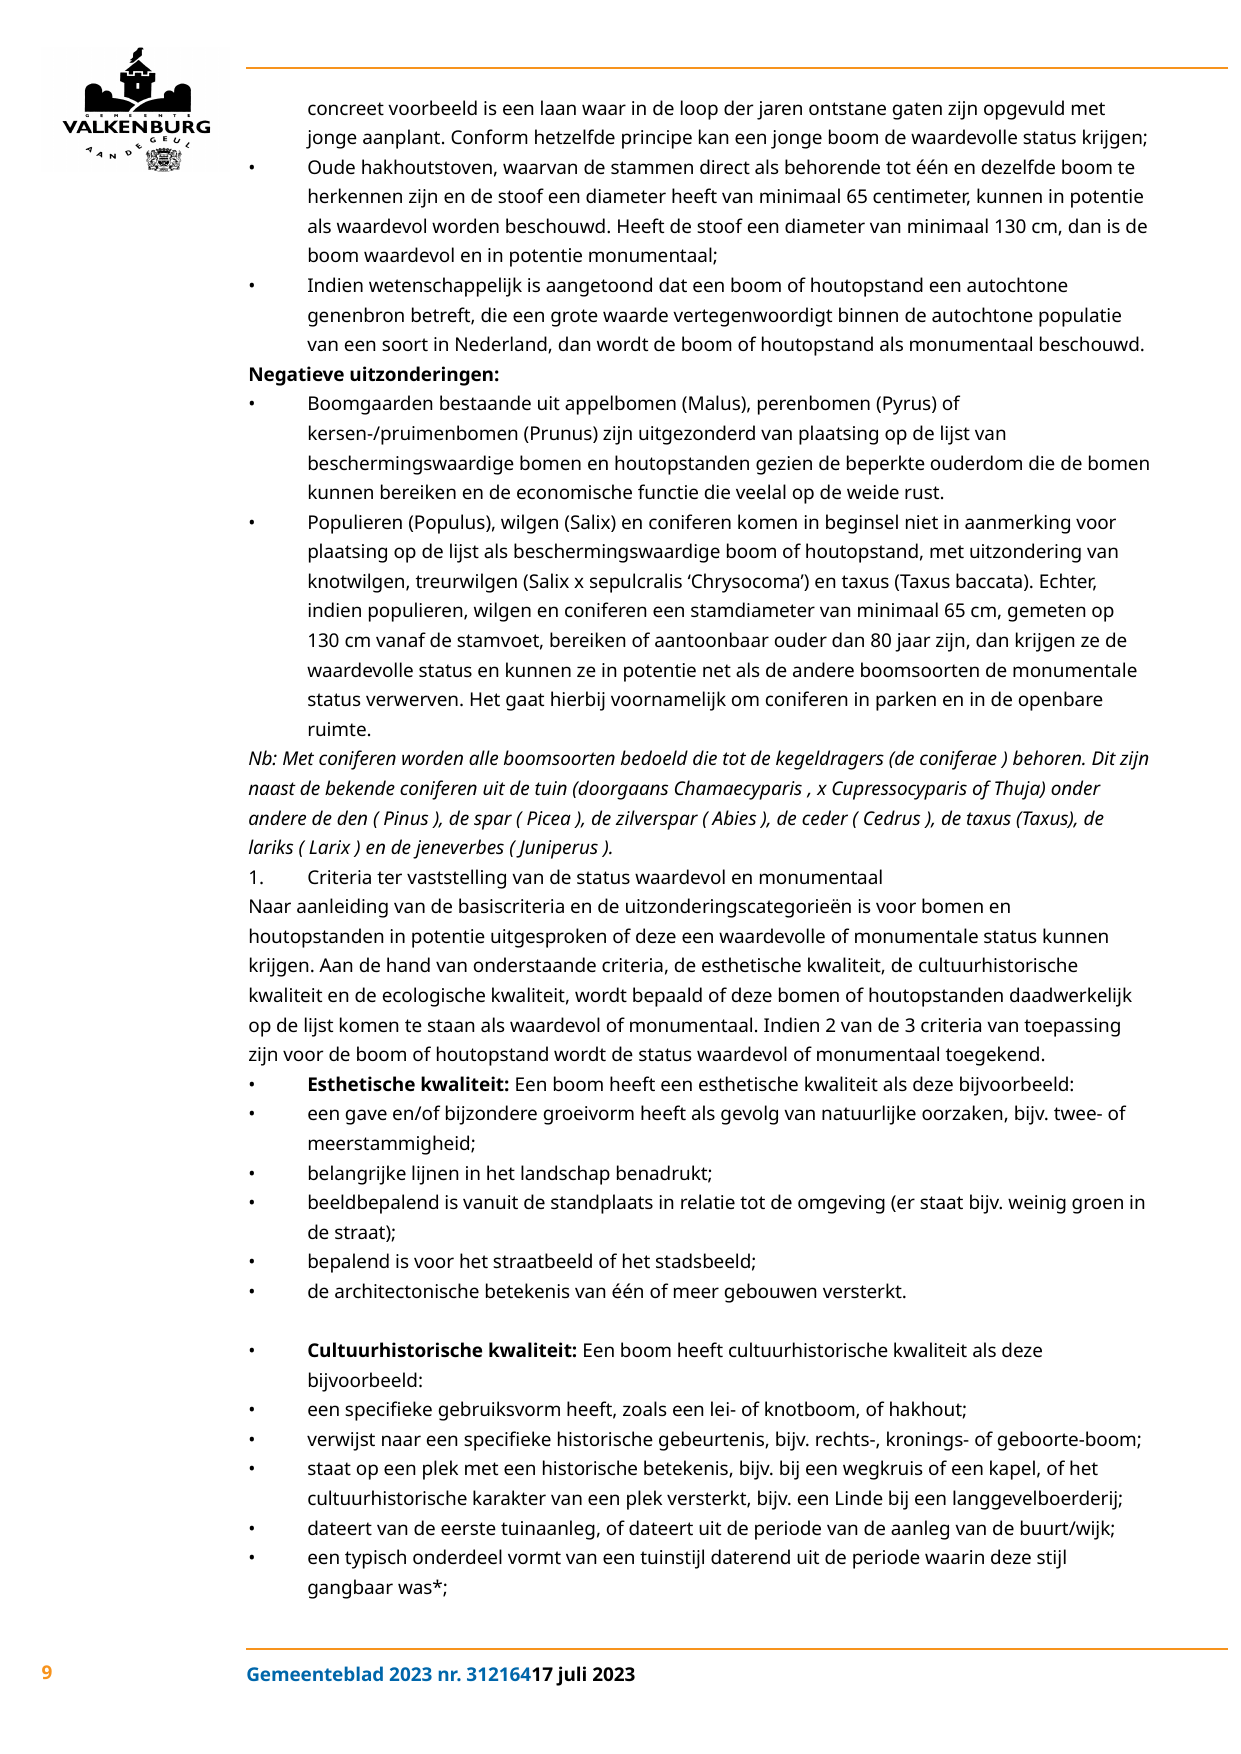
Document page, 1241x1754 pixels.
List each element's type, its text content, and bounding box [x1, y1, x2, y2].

list Oude hakhoutstoven, waarvan de stammen direct als behorende tot één en dezelfde boom te herkennen zijn en de stoof een diameter heeft van minimaal 65 centimeter, kunnen in potentie als waardevol worden beschouwd. Heeft de stoof een diameter van minimaal 130 cm, dan is de boom waardevol en in potentie monumentaal; [248, 154, 1152, 268]
list Esthetische kwaliteit: Een boom heeft een esthetische kwaliteit als deze bijvoorbeeld: [248, 1071, 1152, 1097]
list dateert van de eerste tuinaanleg, of dateert uit de periode van de aanleg van de buurt/wijk; [248, 1515, 1152, 1541]
text Naar aanleiding van de basiscriteria en de uitzonderingscategorieën is voor bomen en houtopstanden in potentie uitgesproken of deze een waardevolle of monumentale status kunnen krijgen. Aan de hand van onderstaande criteria, de esthetische kwaliteit, de cultuurhistorische kwaliteit en de ecologische kwaliteit, wordt bepaald of deze bomen of houtopstanden daadwerkelijk op de lijst komen te staan als waardevol of monumentaal. Indien 2 van de 3 criteria van toepassing zijn voor de boom of houtopstand wordt de status waardevol of monumentaal toegekend. [248, 893, 1152, 1067]
list Boomgaarden bestaande uit appelbomen (Malus), perenbomen (Pyrus) of kersen-/pruimenbomen (Prunus) zijn uitgezonderd van plaatsing op de lijst van beschermingswaardige bomen en houtopstanden gezien de beperkte ouderdom die de bomen kunnen bereiken en de economische functie die veelal op de weide rust. [248, 391, 1152, 505]
list een specifieke gebruiksvorm heeft, zoals een lei- of knotboom, of hakhout; [248, 1396, 1152, 1422]
text Negatieve uitzonderingen: [248, 361, 1152, 387]
list verwijst naar een specifieke historische gebeurtenis, bijv. rechts-, kronings- of geboorte-boom; [248, 1426, 1152, 1452]
list een gave en/of bijzondere groeivorm heeft als gevolg van natuurlijke oorzaken, bijv. twee- of meerstammigheid; [248, 1101, 1152, 1156]
list bepalend is voor het straatbeeld of het stadsbeeld; [248, 1248, 1152, 1274]
list concreet voorbeeld is een laan waar in de loop der jaren ontstane gaten zijn opgevuld met jonge aanplant. Conform hetzelfde principe kan een jonge boom de waardevolle status krijgen; [248, 95, 1152, 150]
list belangrijke lijnen in het landschap benadrukt; [248, 1160, 1152, 1186]
list een typisch onderdeel vormt van een tuinstijl daterend uit de periode waarin deze stijl gangbaar was*; [248, 1544, 1152, 1600]
picture [41, 47, 231, 172]
list Cultuurhistorische kwaliteit: Een boom heeft cultuurhistorische kwaliteit als deze bijvoorbeeld: [248, 1337, 1152, 1393]
list Indien wetenschappelijk is aangetoond dat een boom of houtopstand een autochtone genenbron betreft, die een grote waarde vertegenwoordigt binnen de autochtone populatie van een soort in Nederland, dan wordt de boom of houtopstand als monumentaal beschouwd. [248, 272, 1152, 357]
text Nb: Met coniferen worden alle boomsoorten bedoeld die tot de kegeldragers (de coniferae ) behoren. Dit zijn naast de bekende coniferen uit de tuin (doorgaans Chamaecyparis , x Cupressocyparis of Thuja) onder andere de den ( Pinus ), de spar ( Picea ), de zilverspar ( Abies ), de ceder ( Cedrus ), de taxus (Taxus), de lariks ( Larix ) en de jeneverbes ( Juniperus ). [248, 746, 1152, 860]
list staat op een plek met een historische betekenis, bijv. bij een wegkruis of een kapel, of het cultuurhistorische karakter van een plek versterkt, bijv. een Linde bij een langgevelboerderij; [248, 1456, 1152, 1511]
list de architectonische betekenis van één of meer gebouwen versterkt. [248, 1278, 1152, 1304]
list Criteria ter vaststelling van de status waardevol en monumentaal [248, 864, 1152, 890]
list beeldbepalend is vanuit de standplaats in relatie tot de omgeving (er staat bijv. weinig groen in de straat); [248, 1189, 1152, 1245]
list Populieren (Populus), wilgen (Salix) en coniferen komen in beginsel niet in aanmerking voor plaatsing op de lijst als beschermingswaardige boom of houtopstand, met uitzondering van knotwilgen, treurwilgen (Salix x sepulcralis ‘Chrysocoma’) en taxus (Taxus baccata). Echter, indien populieren, wilgen en coniferen een stamdiameter van minimaal 65 cm, gemeten op 130 cm vanaf de stamvoet, bereiken of aantoonbaar ouder dan 80 jaar zijn, dan krijgen ze de waardevolle status en kunnen ze in potentie net als de andere boomsoorten de monumentale status verwerven. Het gaat hierbij voornamelijk om coniferen in parken en in de openbare ruimte. [248, 509, 1152, 742]
